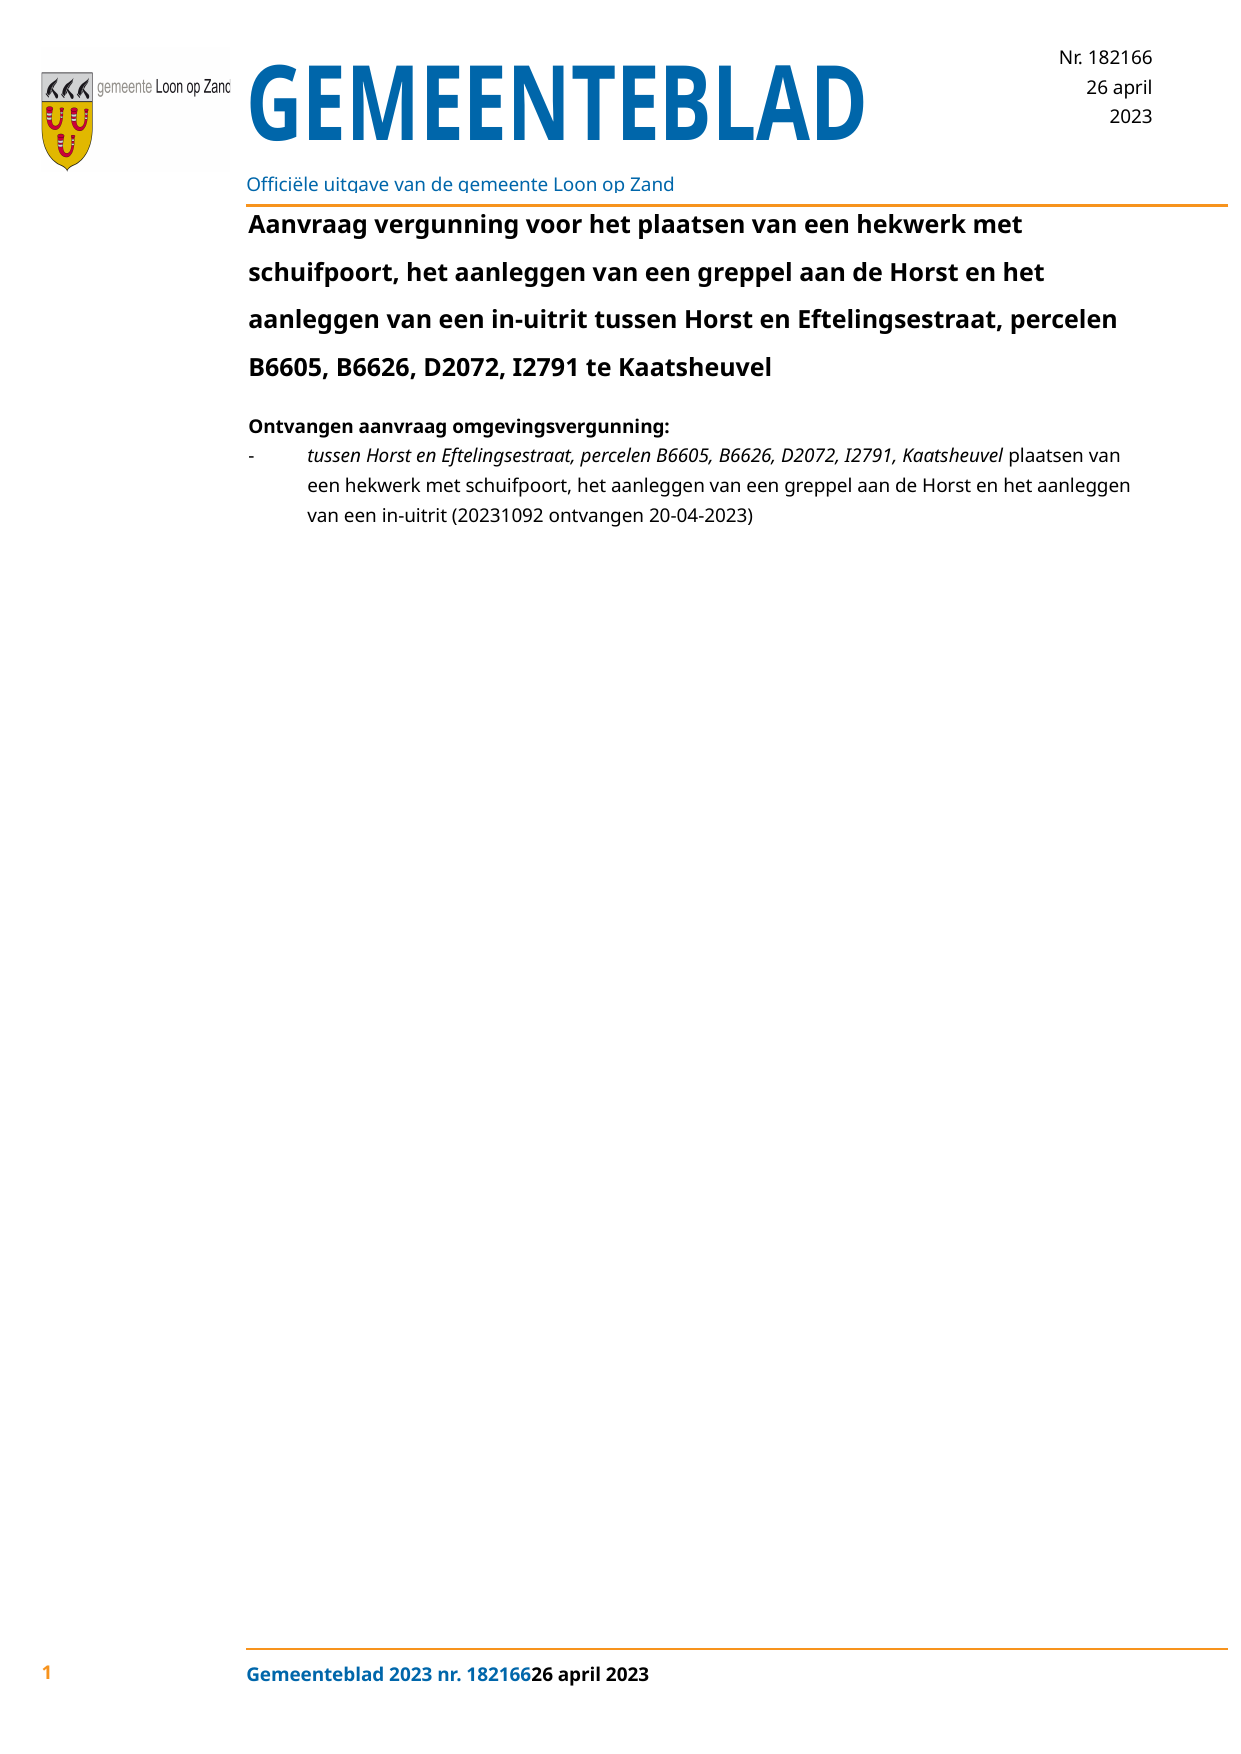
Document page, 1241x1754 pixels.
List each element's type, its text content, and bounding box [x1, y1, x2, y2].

text Aanvraag vergunning voor het plaatsen van een hekwerk met schuifpoort, het aanleggen van een greppel aan de Horst en het aanleggen van een in-uitrit tussen Horst en Eftelingsestraat, percelen B6605, B6626, D2072, I2791 te Kaatsheuvel [248, 207, 1152, 384]
picture [41, 47, 231, 172]
list tussen Horst en Eftelingsestraat, percelen B6605, B6626, D2072, I2791, Kaatsheuvel plaatsen van een hekwerk met schuifpoort, het aanleggen van een greppel aan de Horst en het aanleggen van een in-uitrit (20231092 ontvangen 20-04-2023) [248, 443, 1152, 528]
text Ontvangen aanvraag omgevingsvergunning: [248, 413, 1152, 439]
